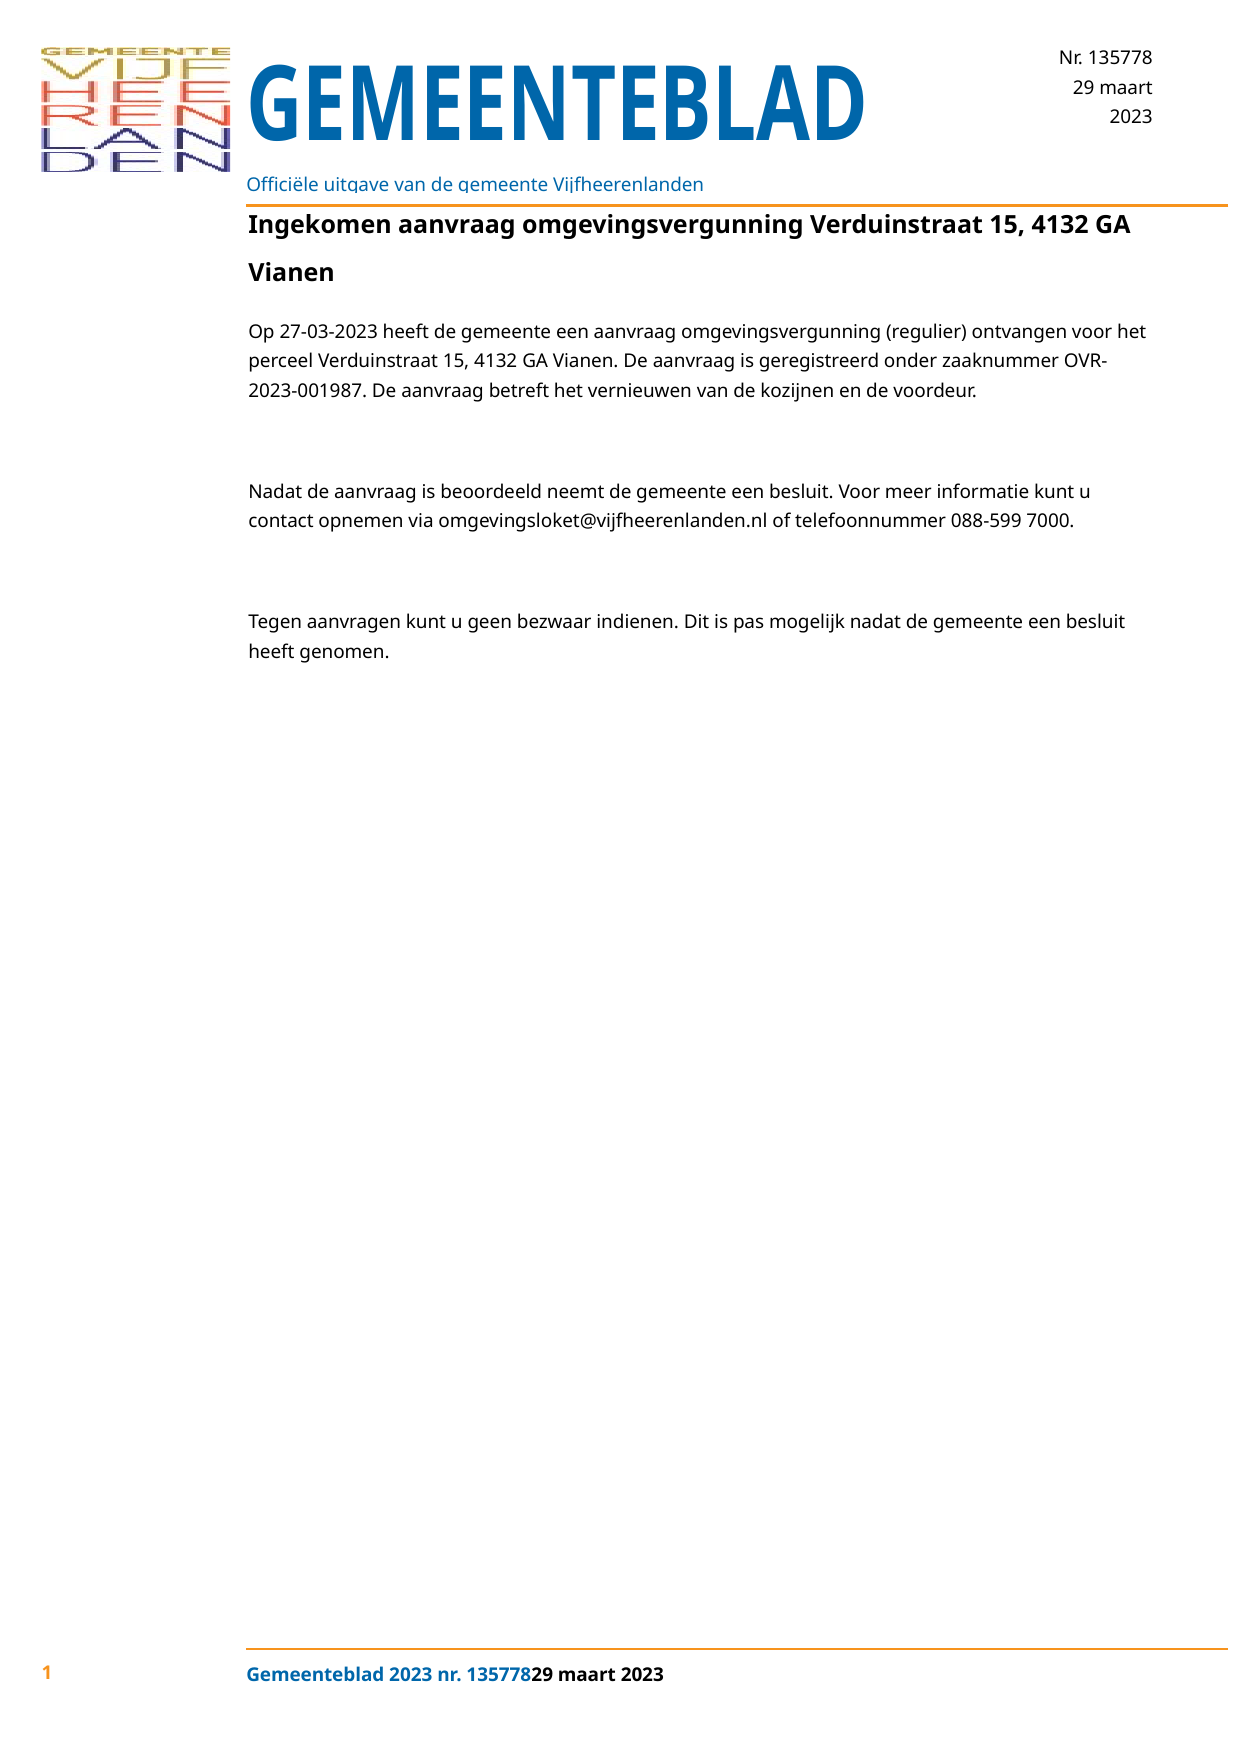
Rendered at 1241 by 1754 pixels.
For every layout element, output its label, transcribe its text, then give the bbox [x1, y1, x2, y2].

text Ingekomen aanvraag omgevingsvergunning Verduinstraat 15, 4132 GA Vianen [248, 207, 1152, 288]
text Nadat de aanvraag is beoordeeld neemt de gemeente een besluit. Voor meer informatie kunt u contact opnemen via omgevingsloket@vijfheerenlanden.nl of telefoonnummer 088-599 7000. [248, 478, 1152, 533]
text Op 27-03-2023 heeft de gemeente een aanvraag omgevingsvergunning (regulier) ontvangen voor het perceel Verduinstraat 15, 4132 GA Vianen. De aanvraag is geregistreerd onder zaaknummer OVR-2023-001987. De aanvraag betreft het vernieuwen van de kozijnen en de voordeur. [248, 318, 1152, 403]
text Tegen aanvragen kunt u geen bezwaar indienen. Dit is pas mogelijk nadat de gemeente een besluit heeft genomen. [248, 608, 1152, 664]
picture [41, 47, 231, 172]
